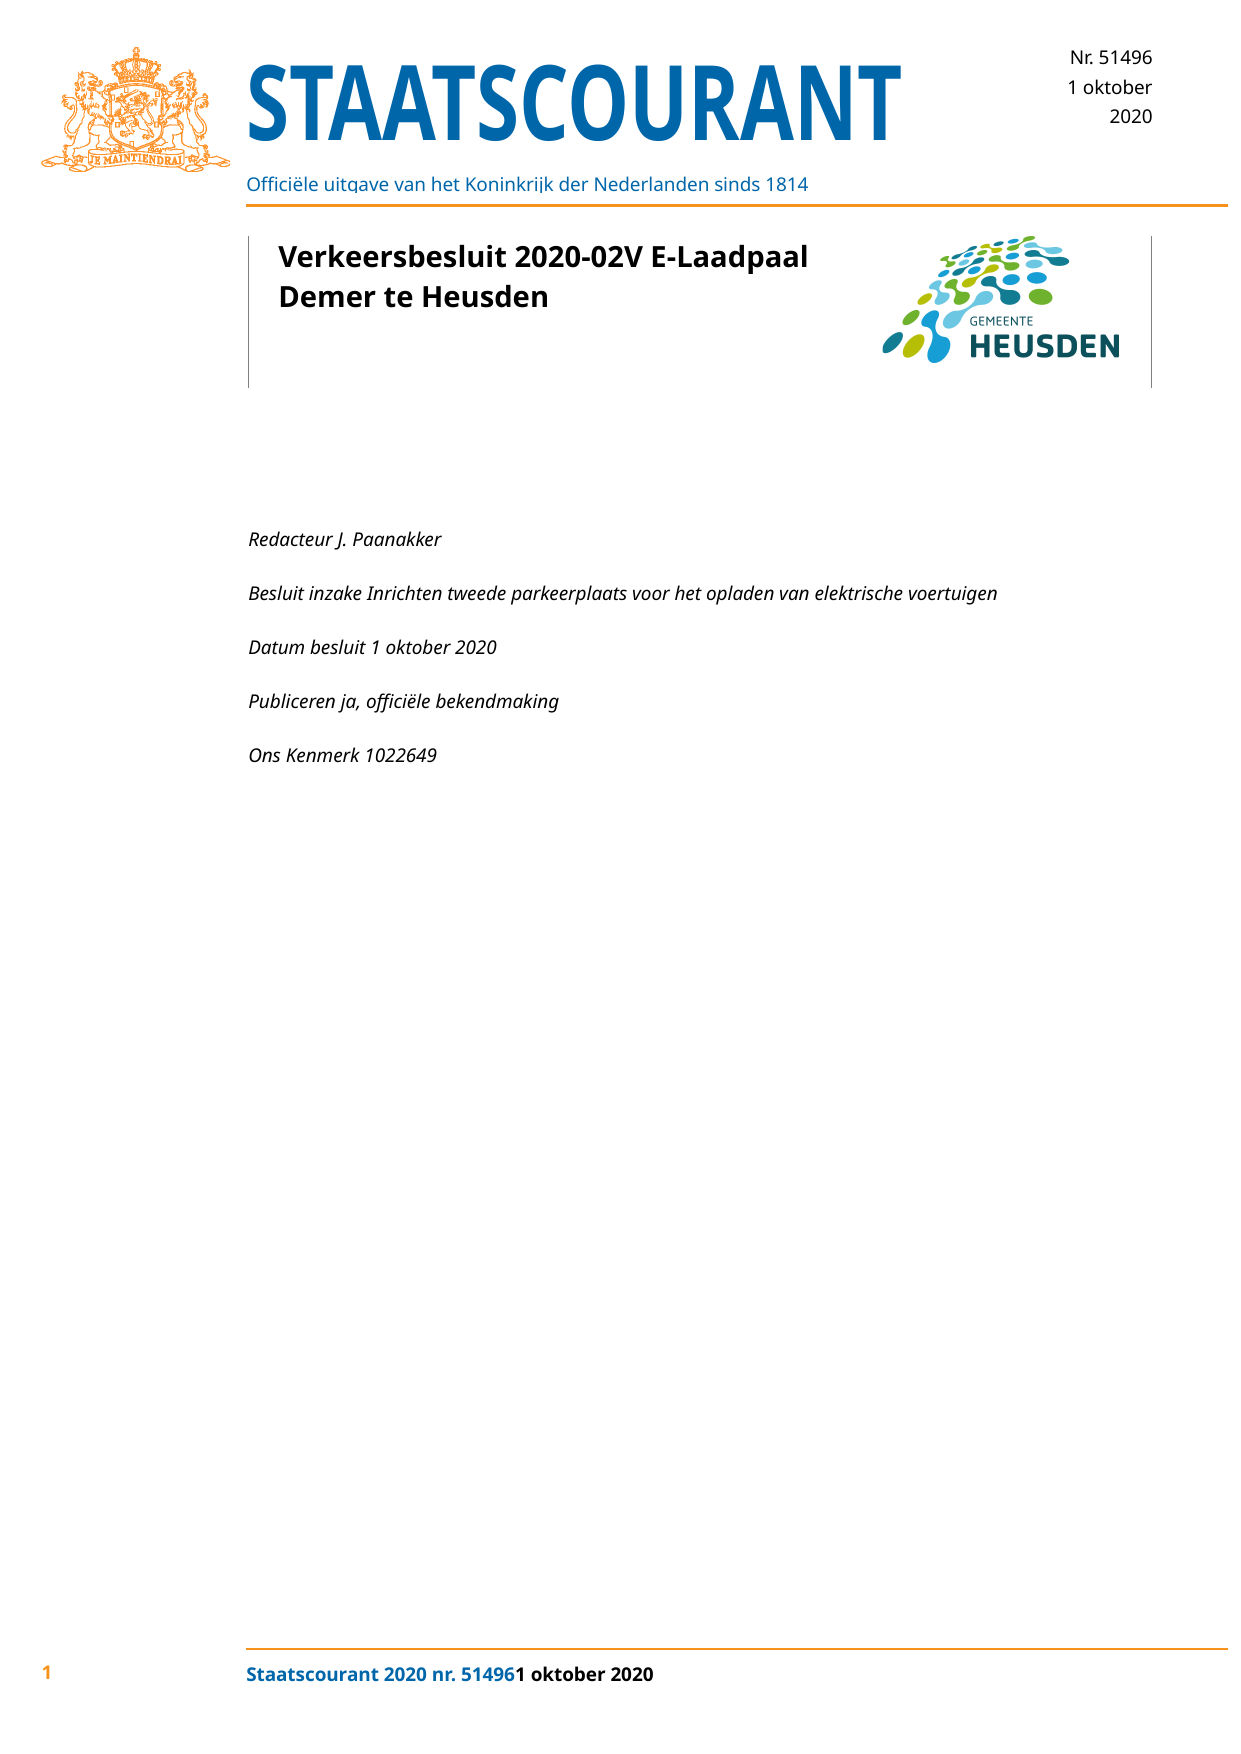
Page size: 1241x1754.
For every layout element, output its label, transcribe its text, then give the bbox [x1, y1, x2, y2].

text Ons Kenmerk 1022649 [248, 742, 1152, 768]
text Datum besluit 1 oktober 2020 [248, 634, 1152, 660]
text Publiceren ja, officiële bekendmaking [248, 688, 1152, 714]
table_header Verkeersbesluit 2020-02V E-Laadpaal Demer te Heusden [249, 236, 850, 388]
picture [882, 236, 1119, 363]
text Redacteur J. Paanakker [248, 526, 1152, 552]
text Besluit inzake Inrichten tweede parkeerplaats voor het opladen van elektrische voertuigen [248, 580, 1152, 606]
picture [41, 47, 231, 172]
table_header [850, 236, 1151, 388]
